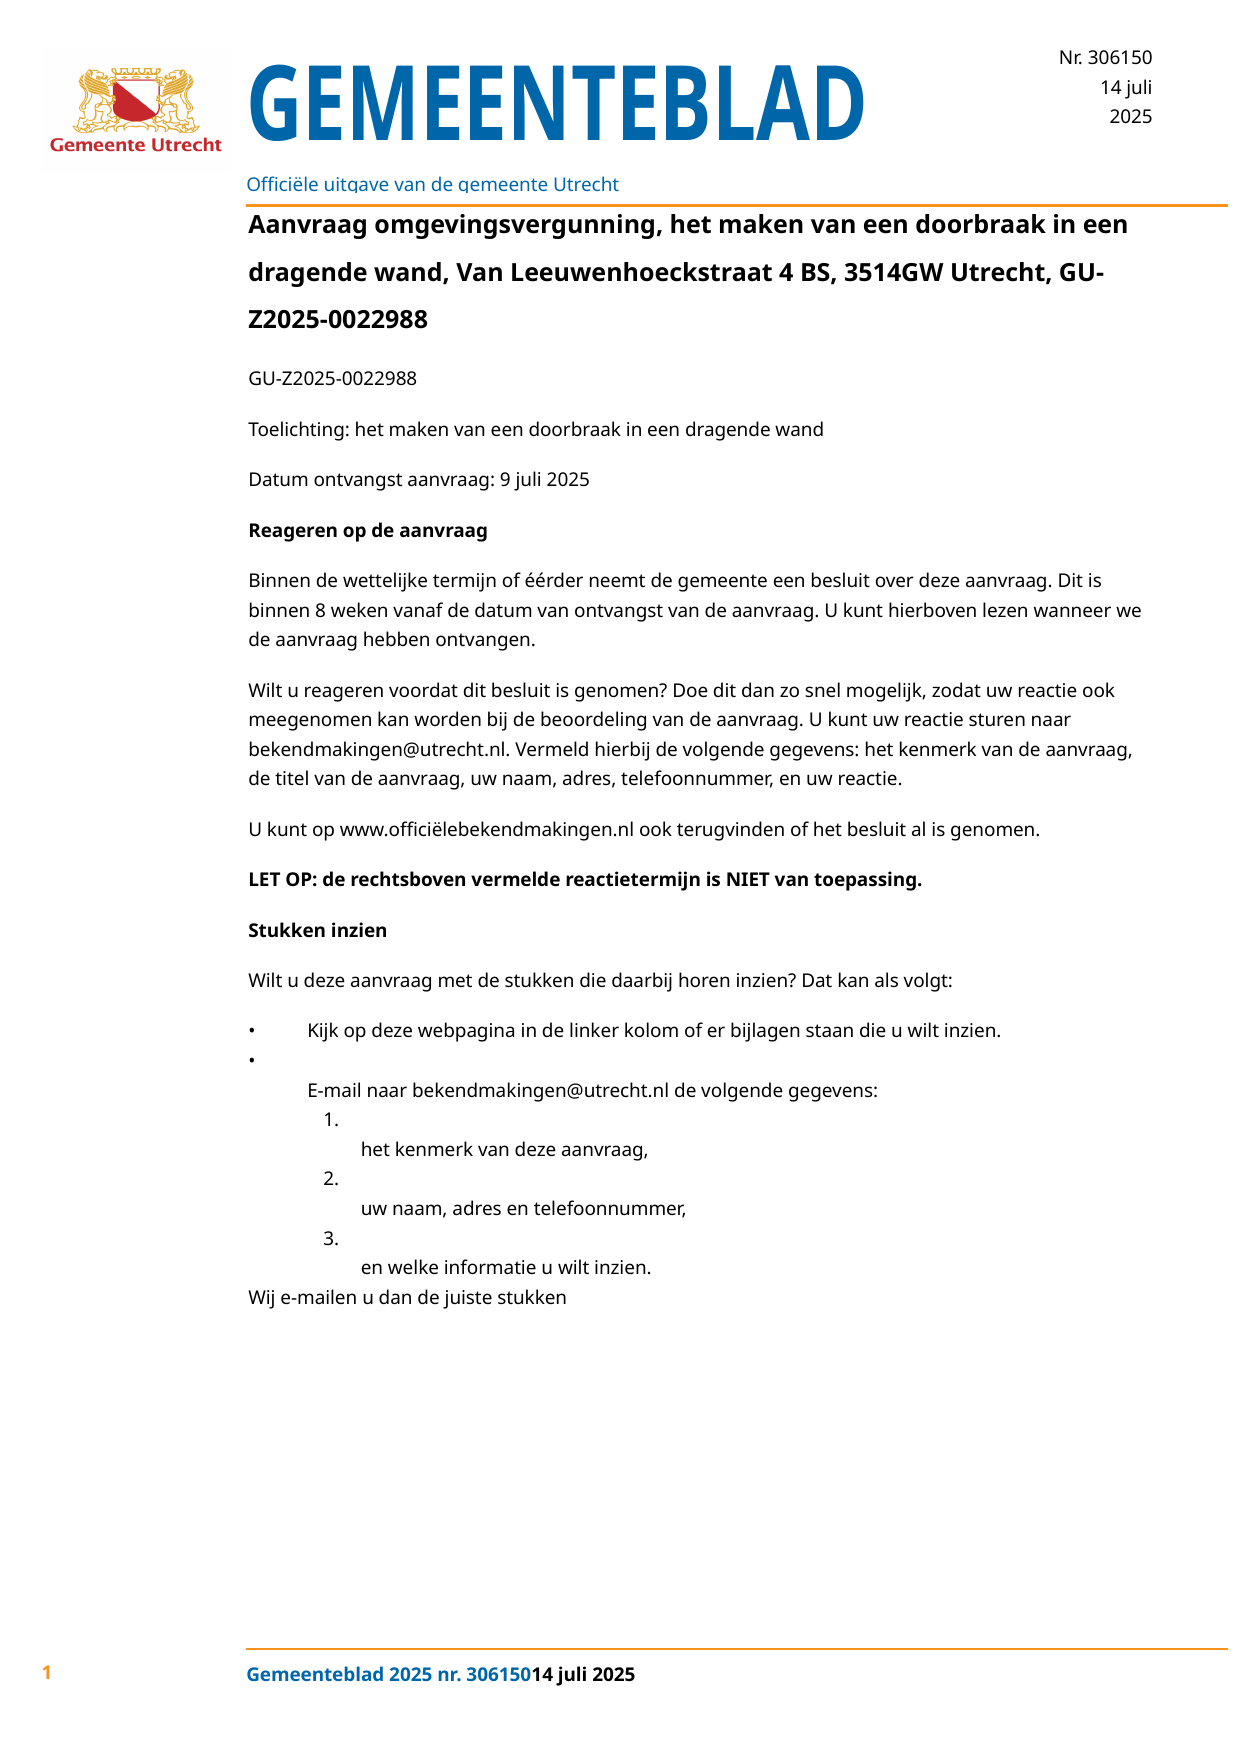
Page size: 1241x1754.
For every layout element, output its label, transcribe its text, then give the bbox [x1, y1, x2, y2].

text Stukken inzien [248, 917, 1152, 942]
text Datum ontvangst aanvraag: 9 juli 2025 [248, 466, 1152, 492]
text U kunt op www.officiëlebekendmakingen.nl ook terugvinden of het besluit al is genomen. [248, 816, 1152, 842]
list uw naam, adres en telefoonnummer, [323, 1195, 1152, 1221]
list Kijk op deze webpagina in de linker kolom of er bijlagen staan die u wilt inzien. [248, 1018, 1152, 1043]
text LET OP: de rechtsboven vermelde reactietermijn is NIET van toepassing. [248, 866, 1152, 892]
text Aanvraag omgevingsvergunning, het maken van een doorbraak in een dragende wand, Van Leeuwenhoeckstraat 4 BS, 3514GW Utrecht, GU-Z2025-0022988 [248, 207, 1152, 336]
text Wilt u reageren voordat dit besluit is genomen? Doe dit dan zo snel mogelijk, zodat uw reactie ook meegenomen kan worden bij de beoordeling van de aanvraag. U kunt uw reactie sturen naar bekendmakingen@utrecht.nl. Vermeld hierbij de volgende gegevens: het kenmerk van de aanvraag, de titel van de aanvraag, uw naam, adres, telefoonnummer, en uw reactie. [248, 677, 1152, 791]
list en welke informatie u wilt inzien. [323, 1254, 1152, 1280]
text Wilt u deze aanvraag met de stukken die daarbij horen inzien? Dat kan als volgt: [248, 967, 1152, 993]
picture [41, 47, 231, 172]
text Reageren op de aanvraag [248, 517, 1152, 542]
text Toelichting: het maken van een doorbraak in een dragende wand [248, 416, 1152, 442]
list E-mail naar bekendmakingen@utrecht.nl de volgende gegevens: [248, 1077, 1152, 1102]
list het kenmerk van deze aanvraag, [323, 1136, 1152, 1162]
text GU-Z2025-0022988 [248, 366, 1152, 391]
text Wij e-mailen u dan de juiste stukken [248, 1284, 1152, 1309]
text Binnen de wettelijke termijn of éérder neemt de gemeente een besluit over deze aanvraag. Dit is binnen 8 weken vanaf de datum van ontvangst van de aanvraag. U kunt hierboven lezen wanneer we de aanvraag hebben ontvangen. [248, 567, 1152, 652]
